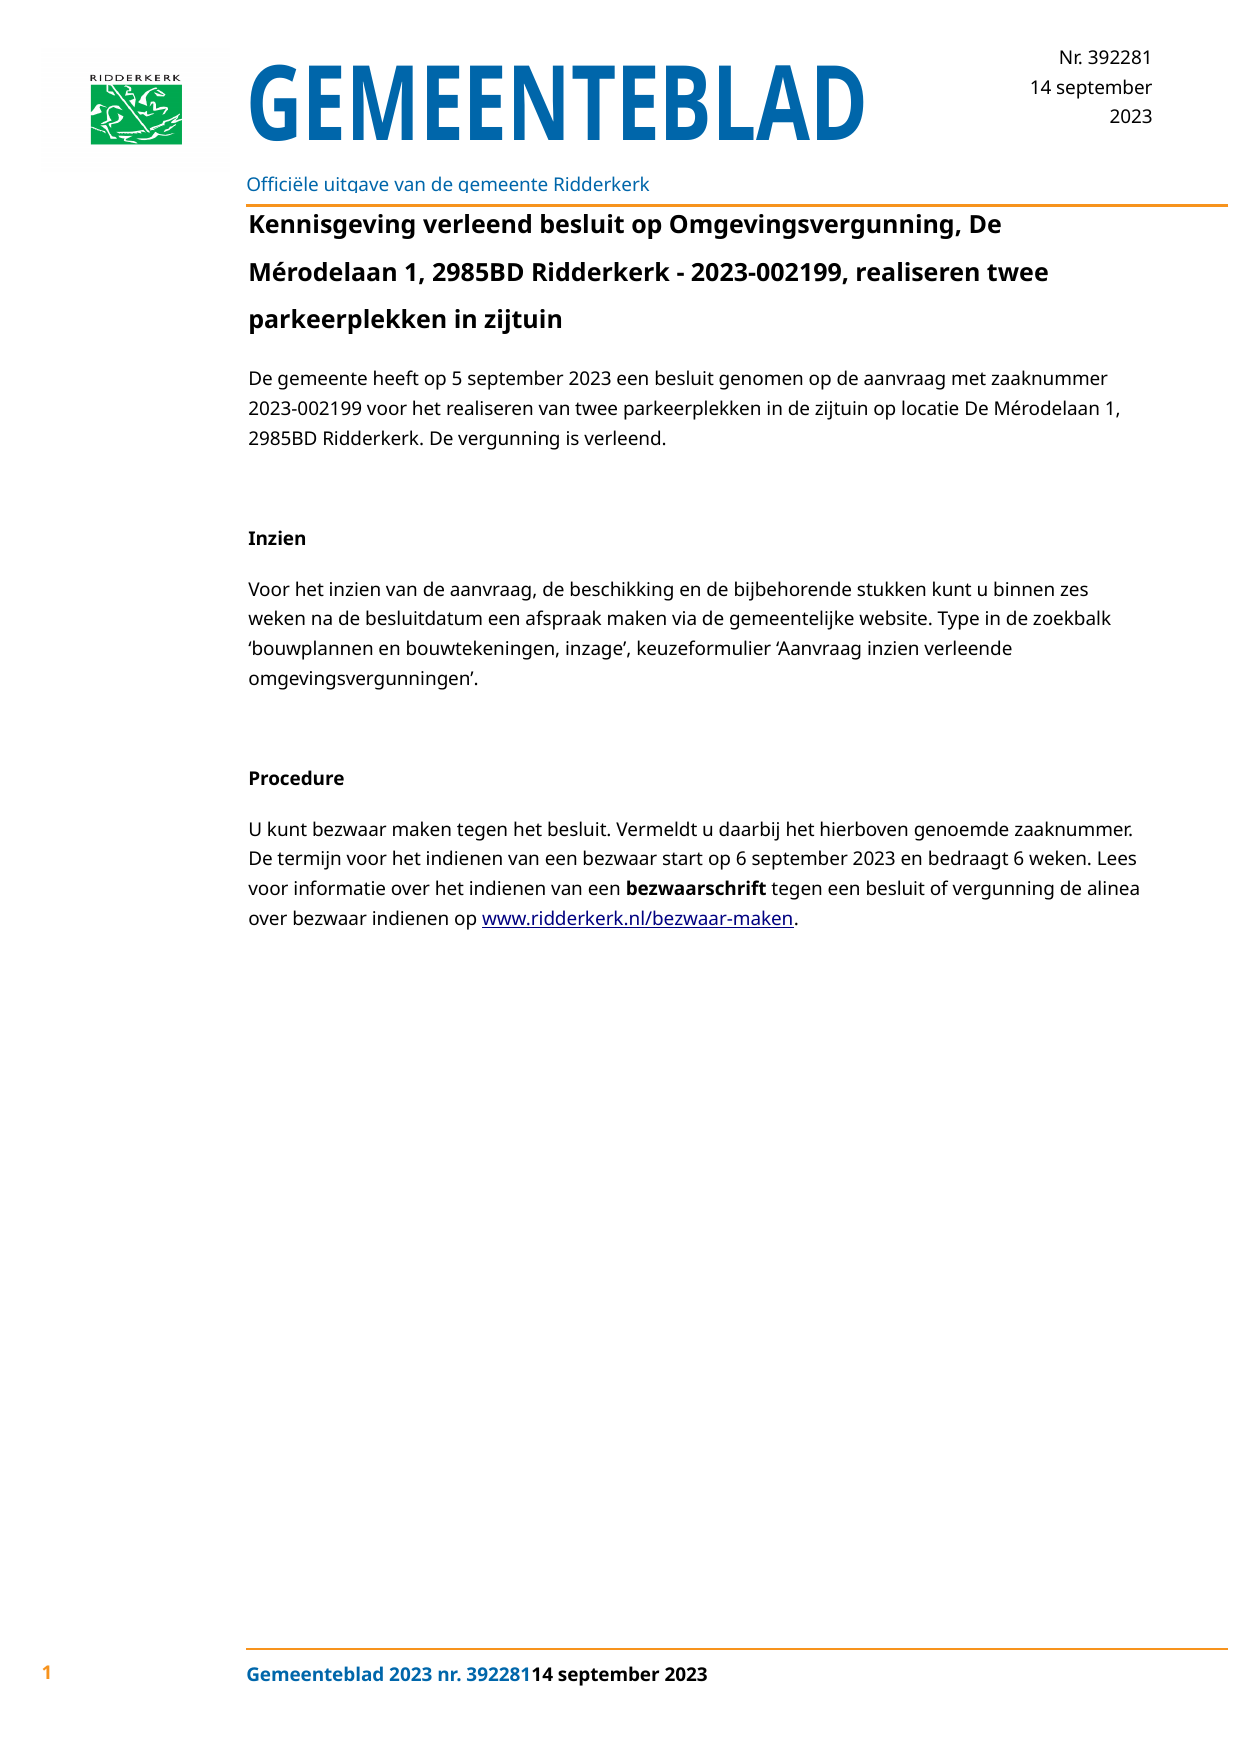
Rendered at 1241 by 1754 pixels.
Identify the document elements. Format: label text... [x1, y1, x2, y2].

text De gemeente heeft op 5 september 2023 een besluit genomen op de aanvraag met zaaknummer 2023-002199 voor het realiseren van twee parkeerplekken in de zijtuin op locatie De Mérodelaan 1, 2985BD Ridderkerk. De vergunning is verleend. [248, 366, 1152, 450]
text Voor het inzien van de aanvraag, de beschikking en de bijbehorende stukken kunt u binnen zes weken na de besluitdatum een afspraak maken via de gemeentelijke website. Type in de zoekbalk ‘bouwplannen en bouwtekeningen, inzage’, keuzeformulier ‘Aanvraag inzien verleende omgevingsvergunningen’. [248, 576, 1152, 690]
picture [41, 47, 231, 172]
text U kunt bezwaar maken tegen het besluit. Vermeldt u daarbij het hierboven genoemde zaaknummer. De termijn voor het indienen van een bezwaar start op 6 september 2023 en bedraagt 6 weken. Lees voor informatie over het indienen van een bezwaarschrift tegen een besluit of vergunning de alinea over bezwaar indienen op www.ridderkerk.nl/bezwaar-maken. [248, 816, 1152, 930]
text Inzien [248, 526, 1152, 551]
text Kennisgeving verleend besluit op Omgevingsvergunning, De Mérodelaan 1, 2985BD Ridderkerk - 2023-002199, realiseren twee parkeerplekken in zijtuin [248, 207, 1152, 336]
text Procedure [248, 766, 1152, 791]
